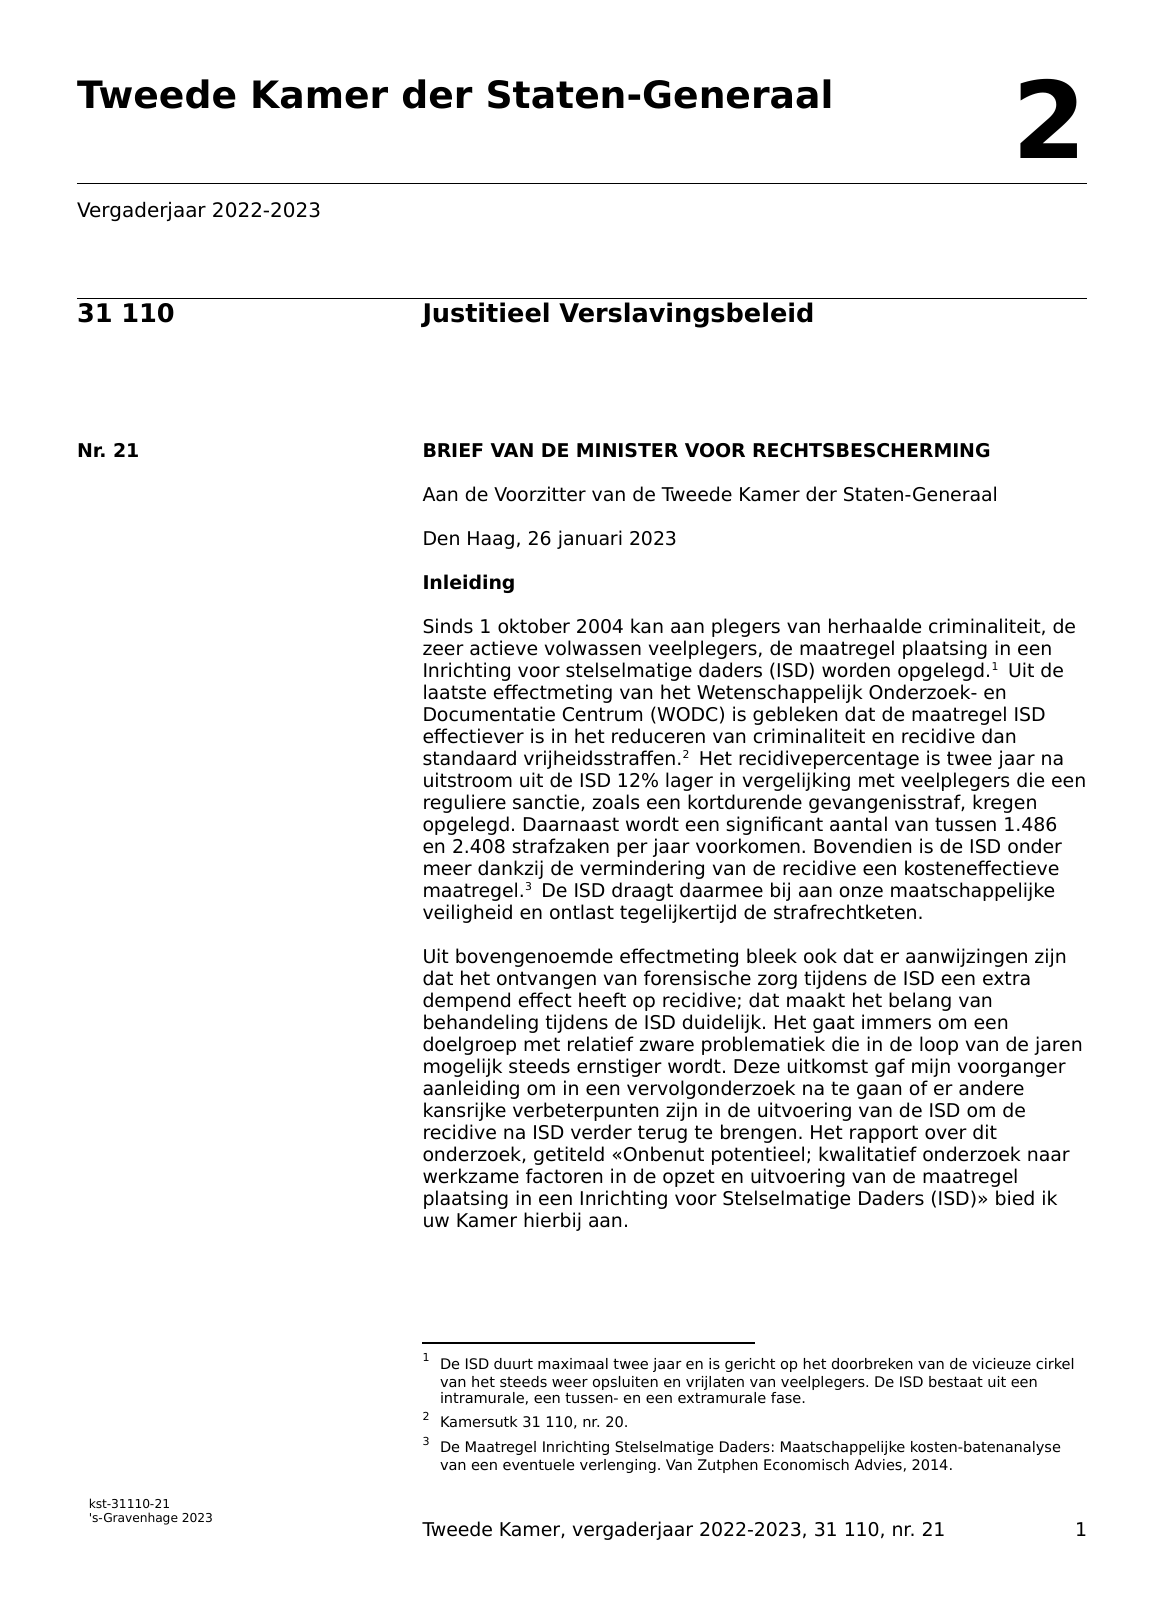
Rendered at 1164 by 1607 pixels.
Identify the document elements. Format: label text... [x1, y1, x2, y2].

table_header Tweede Kamer der Staten-Generaal [77, 59, 886, 183]
text kst-31110-21 [88, 1497, 323, 1511]
table_header 2 [886, 59, 1087, 183]
text Den Haag, 26 januari 2023 [422, 528, 1087, 550]
text 's-Gravenhage 2023 [88, 1511, 323, 1525]
text Aan de Voorzitter van de Tweede Kamer der Staten-Generaal [422, 484, 1087, 506]
text Sinds 1 oktober 2004 kan aan plegers van herhaalde criminaliteit, de zeer actieve volwassen veelplegers, de maatregel plaatsing in een Inrichting voor stelselmatige daders (ISD) worden opgelegd. Uit de laatste effectmeting van het Wetenschappelijk Onderzoek- en Documentatie Centrum (WODC) is gebleken dat de maatregel ISD effectiever is in het reduceren van criminaliteit en recidive dan standaard vrijheidsstraffen. Het recidivepercentage is twee jaar na uitstroom uit de ISD 12% lager in vergelijking met veelplegers die een reguliere sanctie, zoals een kortdurende gevangenisstraf, kregen opgelegd. Daarnaast wordt een significant aantal van tussen 1.486 en 2.408 strafzaken per jaar voorkomen. Bovendien is de ISD onder meer dankzij de vermindering van de recidive een kosteneffectieve maatregel. De ISD draagt daarmee bij aan onze maatschappelijke veiligheid en ontlast tegelijkertijd de strafrechtketen. [422, 616, 1087, 924]
text Uit bovengenoemde effectmeting bleek ook dat er aanwijzingen zijn dat het ontvangen van forensische zorg tijdens de ISD een extra dempend effect heeft op recidive; dat maakt het belang van behandeling tijdens de ISD duidelijk. Het gaat immers om een doelgroep met relatief zware problematiek die in de loop van de jaren mogelijk steeds ernstiger wordt. Deze uitkomst gaf mijn voorganger aanleiding om in een vervolgonderzoek na te gaan of er andere kansrijke verbeterpunten zijn in de uitvoering van de ISD om de recidive na ISD verder terug te brengen. Het rapport over dit onderzoek, getiteld «Onbenut potentieel; kwalitatief onderzoek naar werkzame factoren in de opzet en uitvoering van de maatregel plaatsing in een Inrichting voor Stelselmatige Daders (ISD)» bied ik uw Kamer hierbij aan. [422, 946, 1087, 1232]
text De Maatregel Inrichting Stelselmatige Daders: Maatschappelijke kosten-batenanalyse van een eventuele verlenging. Van Zutphen Economisch Advies, 2014. [422, 1435, 1087, 1474]
subtitle Inleiding [422, 572, 1087, 594]
subtitle 31 110 Justitieel Verslavingsbeleid [77, 299, 1087, 329]
table_cell Vergaderjaar 2022-2023 [77, 184, 1087, 298]
text De ISD duurt maximaal twee jaar en is gericht op het doorbreken van de vicieuze cirkel van het steeds weer opsluiten en vrijlaten van veelplegers. De ISD bestaat uit een intramurale, een tussen- en een extramurale fase. [422, 1352, 1087, 1407]
subtitle Nr. 21 BRIEF VAN DE MINISTER VOOR RECHTSBESCHERMING [77, 440, 1087, 462]
text Kamersutk 31 110, nr. 20. [422, 1410, 1087, 1432]
